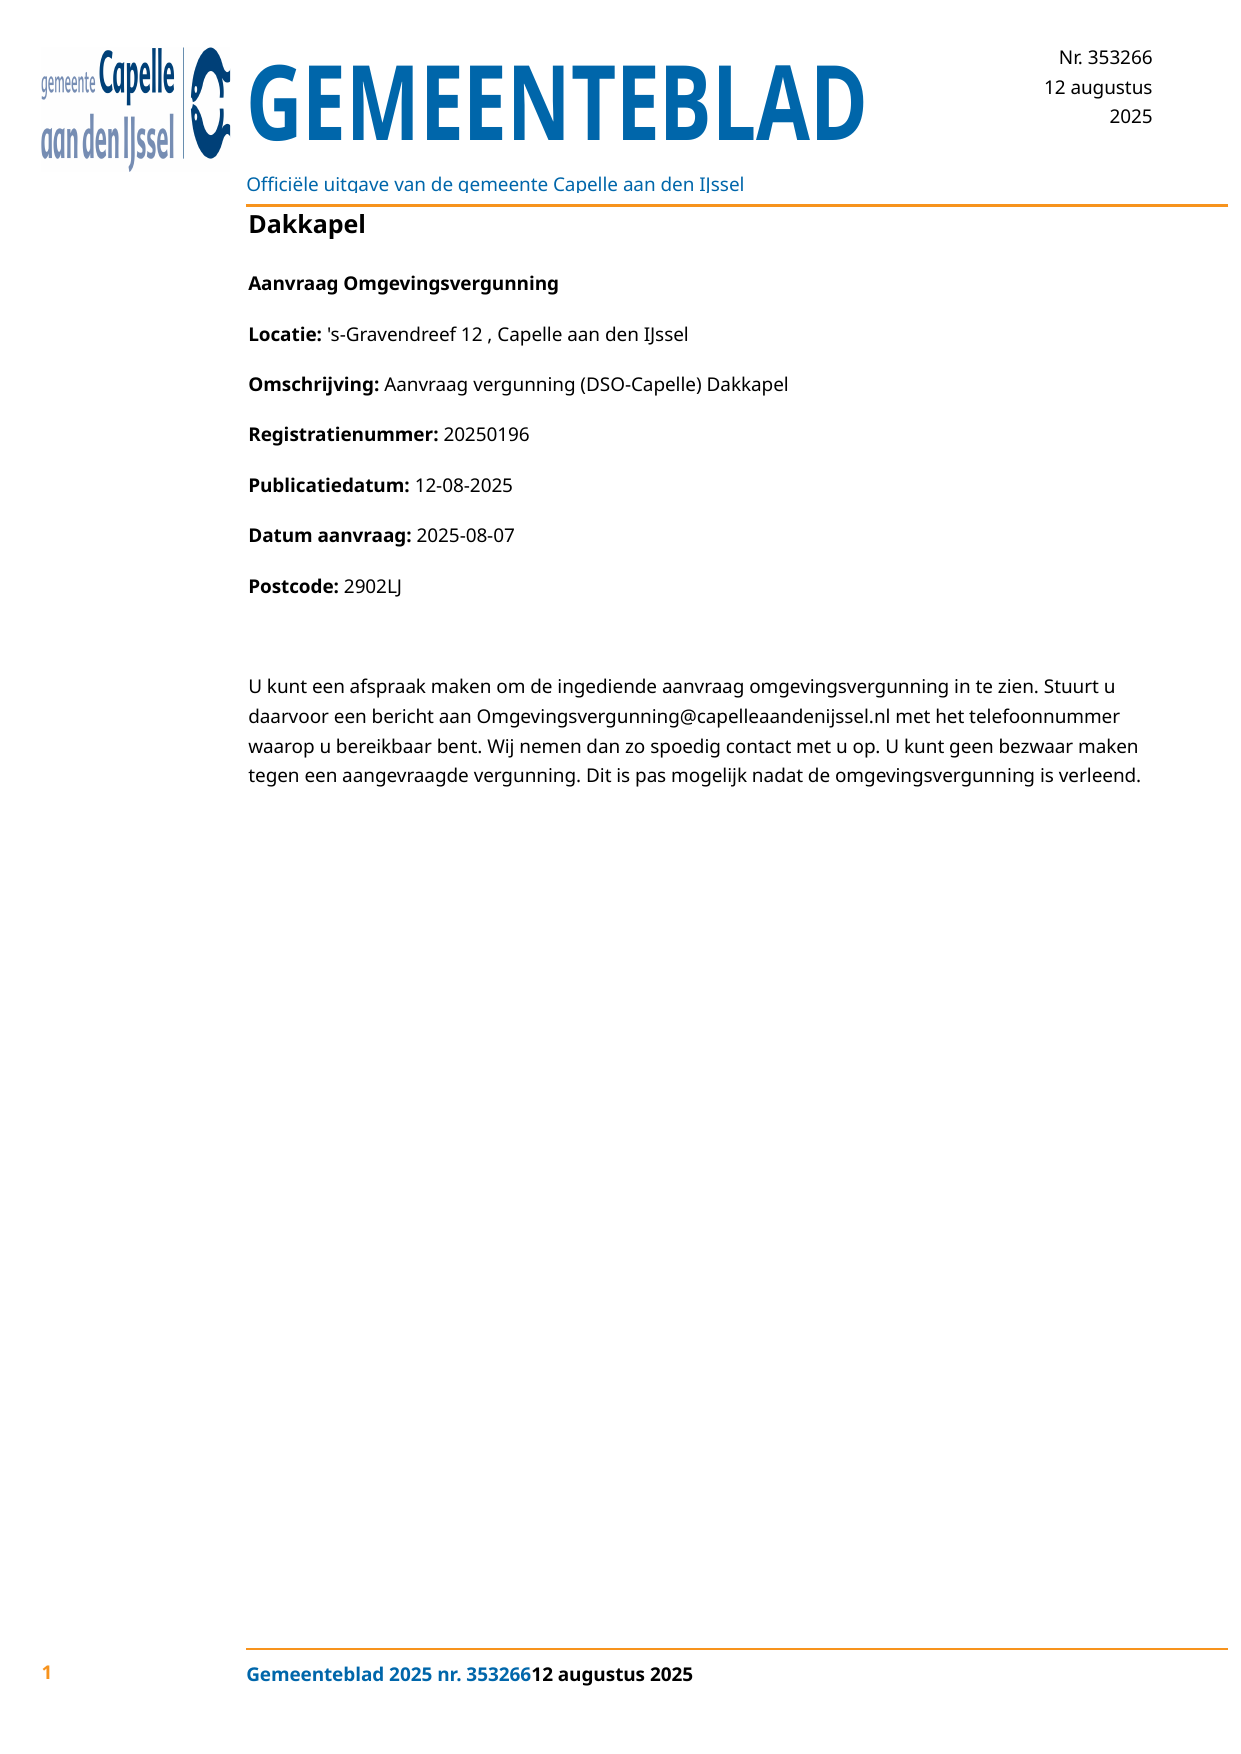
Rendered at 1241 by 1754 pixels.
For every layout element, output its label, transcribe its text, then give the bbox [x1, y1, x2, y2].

text Registratienummer: 20250196 [248, 422, 1152, 447]
text Aanvraag Omgevingsvergunning [248, 270, 1152, 296]
text Publicatiedatum: 12-08-2025 [248, 472, 1152, 498]
text Locatie: 's-Gravendreef 12 , Capelle aan den IJssel [248, 321, 1152, 346]
text Datum aanvraag: 2025-08-07 [248, 522, 1152, 548]
picture [41, 47, 231, 172]
text U kunt een afspraak maken om de ingediende aanvraag omgevingsvergunning in te zien. Stuurt u daarvoor een bericht aan Omgevingsvergunning@capelleaandenijssel.nl met het telefoonnummer waarop u bereikbaar bent. Wij nemen dan zo spoedig contact met u op. U kunt geen bezwaar maken tegen een aangevraagde vergunning. Dit is pas mogelijk nadat de omgevingsvergunning is verleend. [248, 674, 1152, 788]
text Dakkapel [248, 207, 1152, 241]
text Postcode: 2902LJ [248, 573, 1152, 598]
text Omschrijving: Aanvraag vergunning (DSO-Capelle) Dakkapel [248, 371, 1152, 397]
